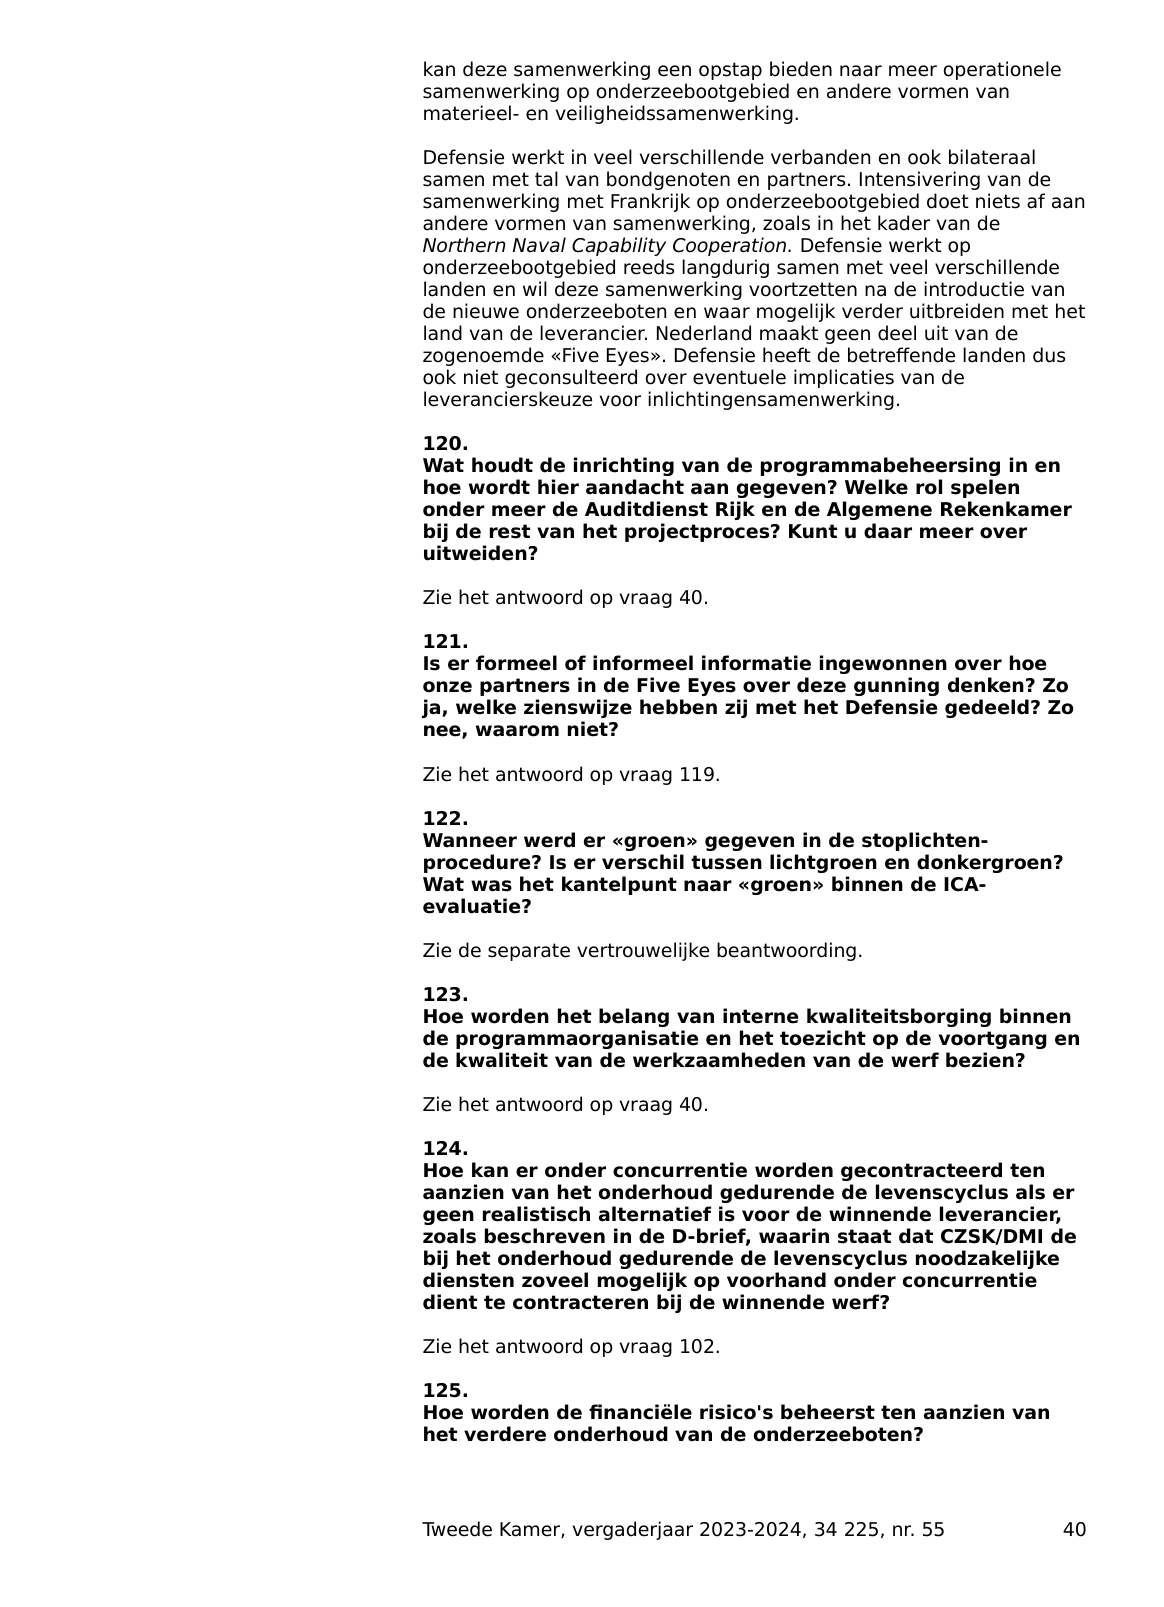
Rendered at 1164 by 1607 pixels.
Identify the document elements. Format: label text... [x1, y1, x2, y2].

text Hoe kan er onder concurrentie worden gecontracteerd ten aanzien van het onderhoud gedurende de levenscyclus als er geen realistisch alternatief is voor de winnende leverancier, zoals beschreven in de D-brief, waarin staat dat CZSK/DMI de bij het onderhoud gedurende de levenscyclus noodzakelijke diensten zoveel mogelijk op voorhand onder concurrentie dient te contracteren bij de winnende werf? [422, 1160, 1087, 1314]
text 121. [422, 631, 1087, 653]
text 125. [422, 1380, 1087, 1402]
text Zie het antwoord op vraag 102. [422, 1336, 1087, 1358]
text Zie het antwoord op vraag 40. [422, 1094, 1087, 1116]
text 123. [422, 984, 1087, 1006]
text 122. [422, 808, 1087, 829]
text Wat houdt de inrichting van de programmabeheersing in en hoe wordt hier aandacht aan gegeven? Welke rol spelen onder meer de Auditdienst Rijk en de Algemene Rekenkamer bij de rest van het projectproces? Kunt u daar meer over uitweiden? [422, 455, 1087, 565]
text Is er formeel of informeel informatie ingewonnen over hoe onze partners in de Five Eyes over deze gunning denken? Zo ja, welke zienswijze hebben zij met het Defensie gedeeld? Zo nee, waarom niet? [422, 653, 1087, 741]
text Zie de separate vertrouwelijke beantwoording. [422, 940, 1087, 962]
text Wanneer werd er «groen» gegeven in de stoplichten-procedure? Is er verschil tussen lichtgroen en donkergroen? Wat was het kantelpunt naar «groen» binnen de ICA-evaluatie? [422, 829, 1087, 917]
text Hoe worden de financiële risico's beheerst ten aanzien van het verdere onderhoud van de onderzeeboten? [422, 1402, 1087, 1446]
text kan deze samenwerking een opstap bieden naar meer operationele samenwerking op onderzeebootgebied en andere vormen van materieel- en veiligheidssamenwerking. [422, 59, 1087, 125]
text 124. [422, 1138, 1087, 1160]
text Zie het antwoord op vraag 119. [422, 763, 1087, 785]
text 120. [422, 433, 1087, 455]
text Defensie werkt in veel verschillende verbanden en ook bilateraal samen met tal van bondgenoten en partners. Intensivering van de samenwerking met Frankrijk op onderzeebootgebied doet niets af aan andere vormen van samenwerking, zoals in het kader van de Northern Naval Capability Cooperation. Defensie werkt op onderzeebootgebied reeds langdurig samen met veel verschillende landen en wil deze samenwerking voortzetten na de introductie van de nieuwe onderzeeboten en waar mogelijk verder uitbreiden met het land van de leverancier. Nederland maakt geen deel uit van de zogenoemde «Five Eyes». Defensie heeft de betreffende landen dus ook niet geconsulteerd over eventuele implicaties van de leverancierskeuze voor inlichtingensamenwerking. [422, 147, 1087, 411]
text Zie het antwoord op vraag 40. [422, 587, 1087, 609]
text Hoe worden het belang van interne kwaliteitsborging binnen de programmaorganisatie en het toezicht op de voortgang en de kwaliteit van de werkzaamheden van de werf bezien? [422, 1006, 1087, 1072]
